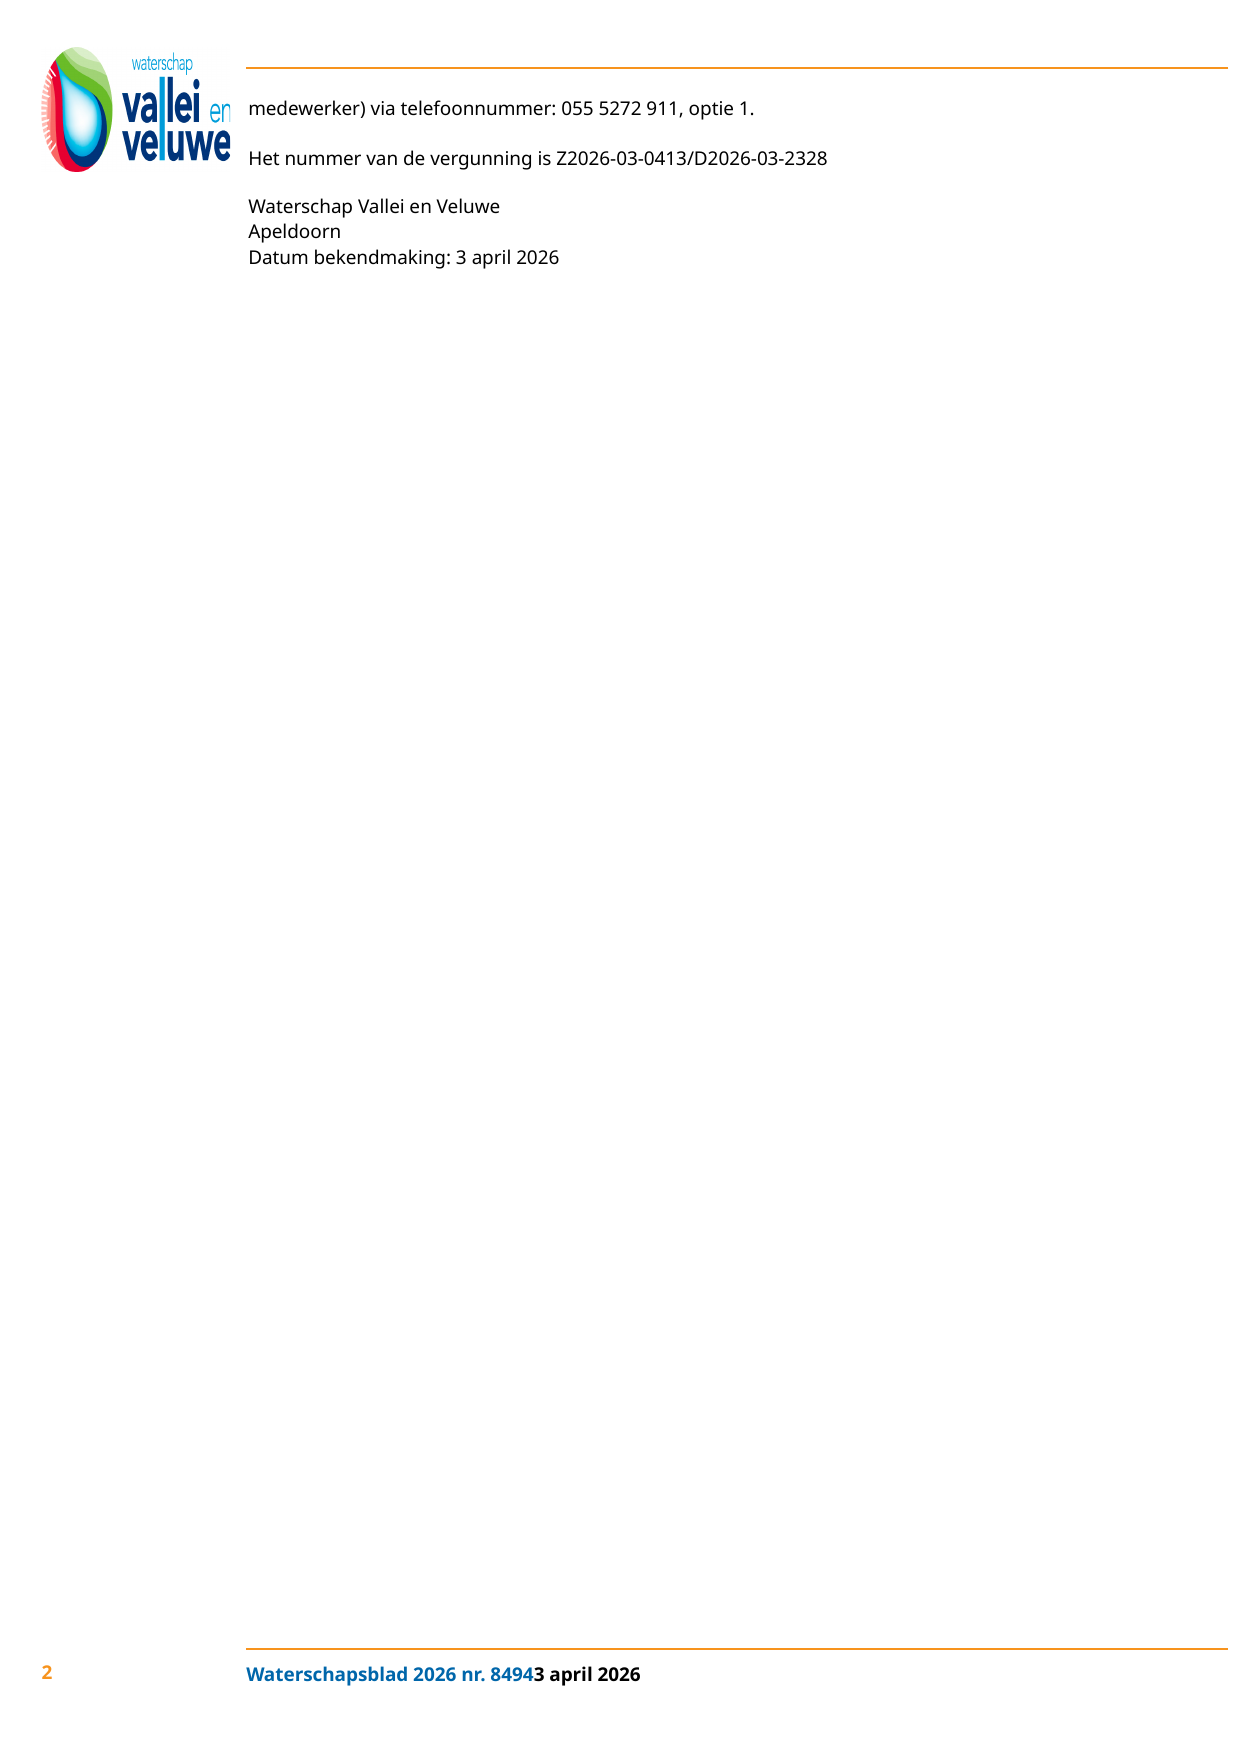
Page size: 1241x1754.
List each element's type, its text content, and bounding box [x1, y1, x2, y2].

picture [41, 47, 231, 172]
text medewerker) via telefoonnummer: 055 5272 911, optie 1. [248, 95, 1152, 121]
text Datum bekendmaking: 3 april 2026 [248, 244, 1152, 270]
text Waterschap Vallei en Veluwe [248, 193, 1152, 219]
text Het nummer van de vergunning is Z2026-03-0413/D2026-03-2328 [248, 145, 1152, 171]
text Apeldoorn [248, 219, 1152, 244]
